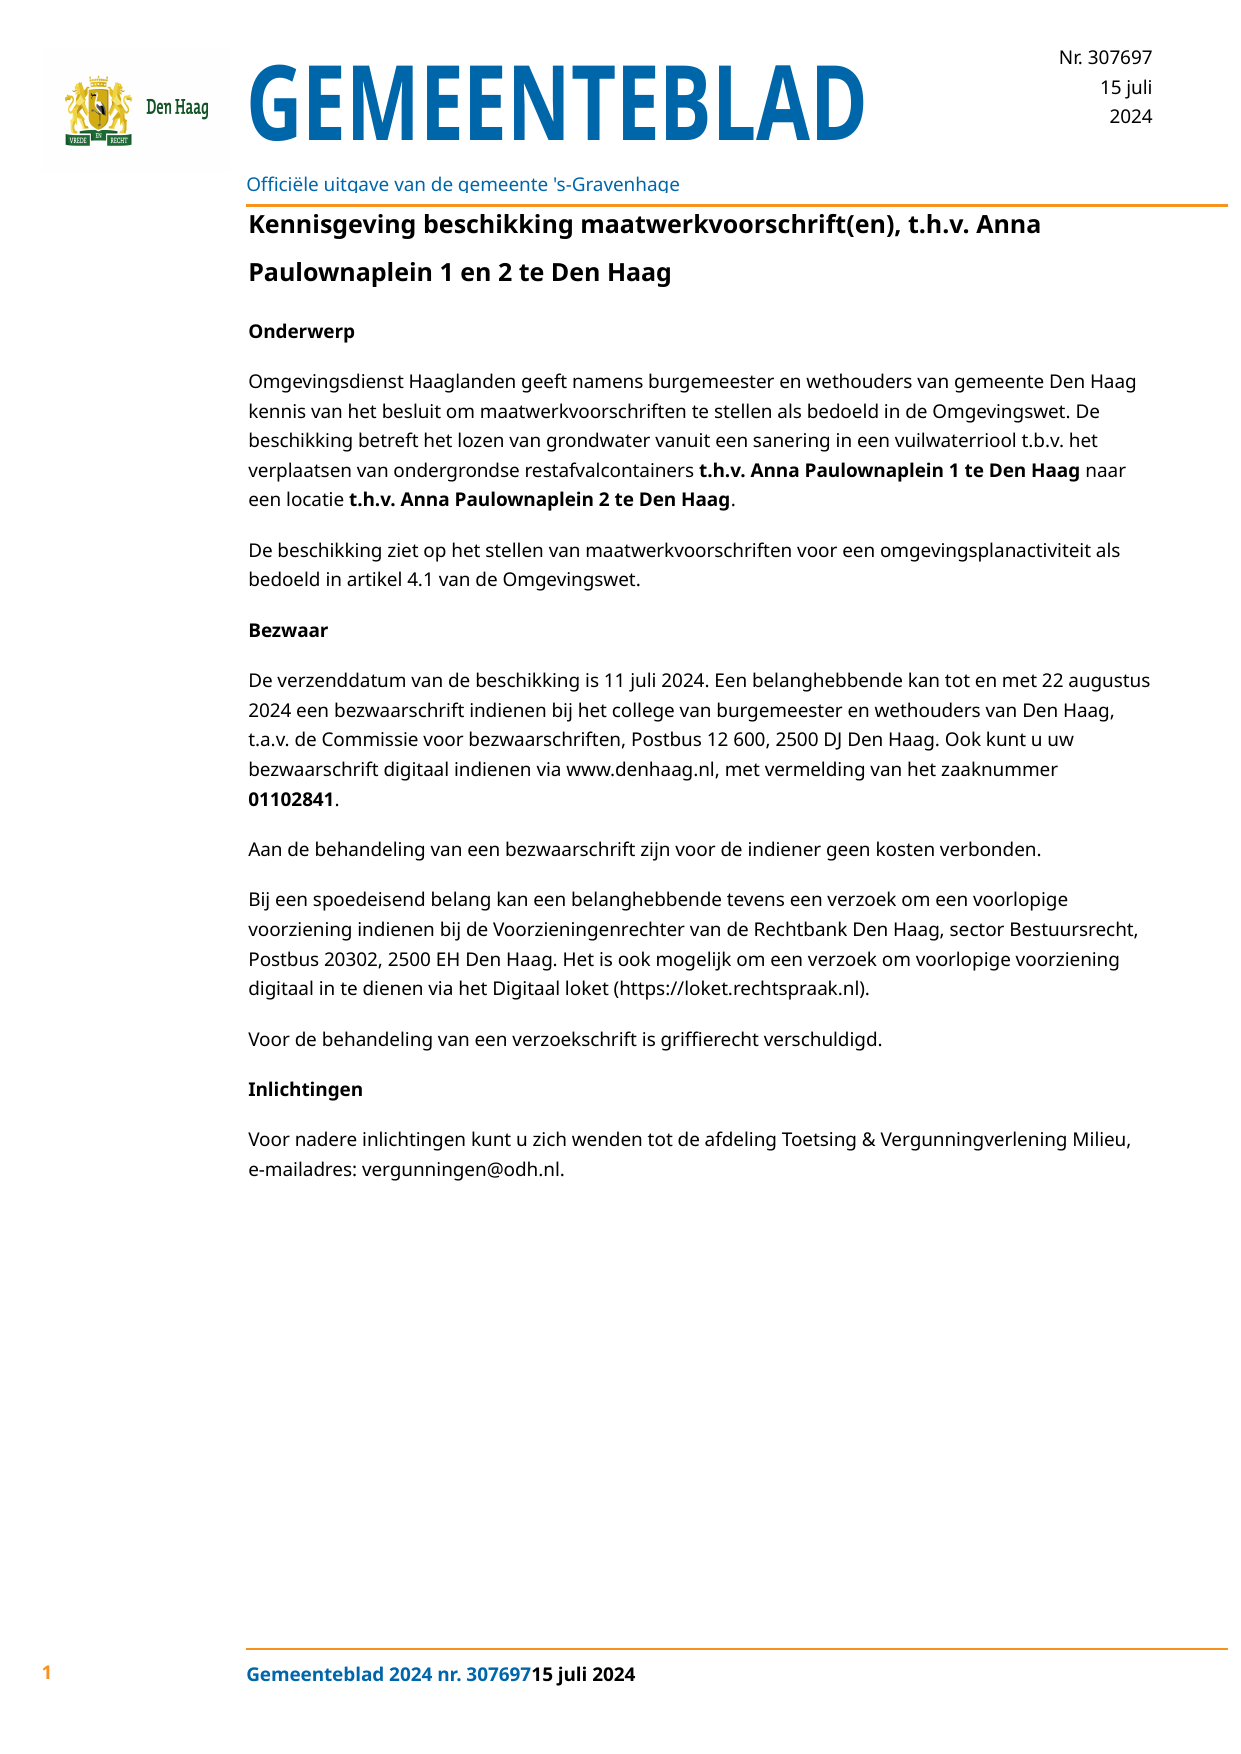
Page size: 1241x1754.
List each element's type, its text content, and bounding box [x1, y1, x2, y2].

text Bij een spoedeisend belang kan een belanghebbende tevens een verzoek om een voorlopige voorziening indienen bij de Voorzieningenrechter van de Rechtbank Den Haag, sector Bestuursrecht, Postbus 20302, 2500 EH Den Haag. Het is ook mogelijk om een verzoek om voorlopige voorziening digitaal in te dienen via het Digitaal loket (https://loket.rechtspraak.nl). [248, 887, 1152, 1001]
text Voor de behandeling van een verzoekschrift is griffierecht verschuldigd. [248, 1026, 1152, 1052]
text De verzenddatum van de beschikking is 11 juli 2024. Een belanghebbende kan tot en met 22 augustus 2024 een bezwaarschrift indienen bij het college van burgemeester en wethouders van Den Haag, t.a.v. de Commissie voor bezwaarschriften, Postbus 12 600, 2500 DJ Den Haag. Ook kunt u uw bezwaarschrift digitaal indienen via www.denhaag.nl, met vermelding van het zaaknummer 01102841. [248, 667, 1152, 812]
text Onderwerp [248, 318, 1152, 344]
text Voor nadere inlichtingen kunt u zich wenden tot de afdeling Toetsing & Vergunningverlening Milieu, e-mailadres: vergunningen@odh.nl. [248, 1127, 1152, 1182]
text Aan de behandeling van een bezwaarschrift zijn voor de indiener geen kosten verbonden. [248, 836, 1152, 862]
text Omgevingsdienst Haaglanden geeft namens burgemeester en wethouders van gemeente Den Haag kennis van het besluit om maatwerkvoorschriften te stellen als bedoeld in de Omgevingswet. De beschikking betreft het lozen van grondwater vanuit een sanering in een vuilwaterriool t.b.v. het verplaatsen van ondergrondse restafvalcontainers t.h.v. Anna Paulownaplein 1 te Den Haag naar een locatie t.h.v. Anna Paulownaplein 2 te Den Haag. [248, 368, 1152, 512]
text Kennisgeving beschikking maatwerkvoorschrift(en), t.h.v. Anna Paulownaplein 1 en 2 te Den Haag [248, 207, 1152, 288]
picture [41, 47, 231, 172]
text De beschikking ziet op het stellen van maatwerkvoorschriften voor een omgevingsplanactiviteit als bedoeld in artikel 4.1 van de Omgevingswet. [248, 537, 1152, 592]
text Bezwaar [248, 617, 1152, 643]
text Inlichtingen [248, 1076, 1152, 1102]
